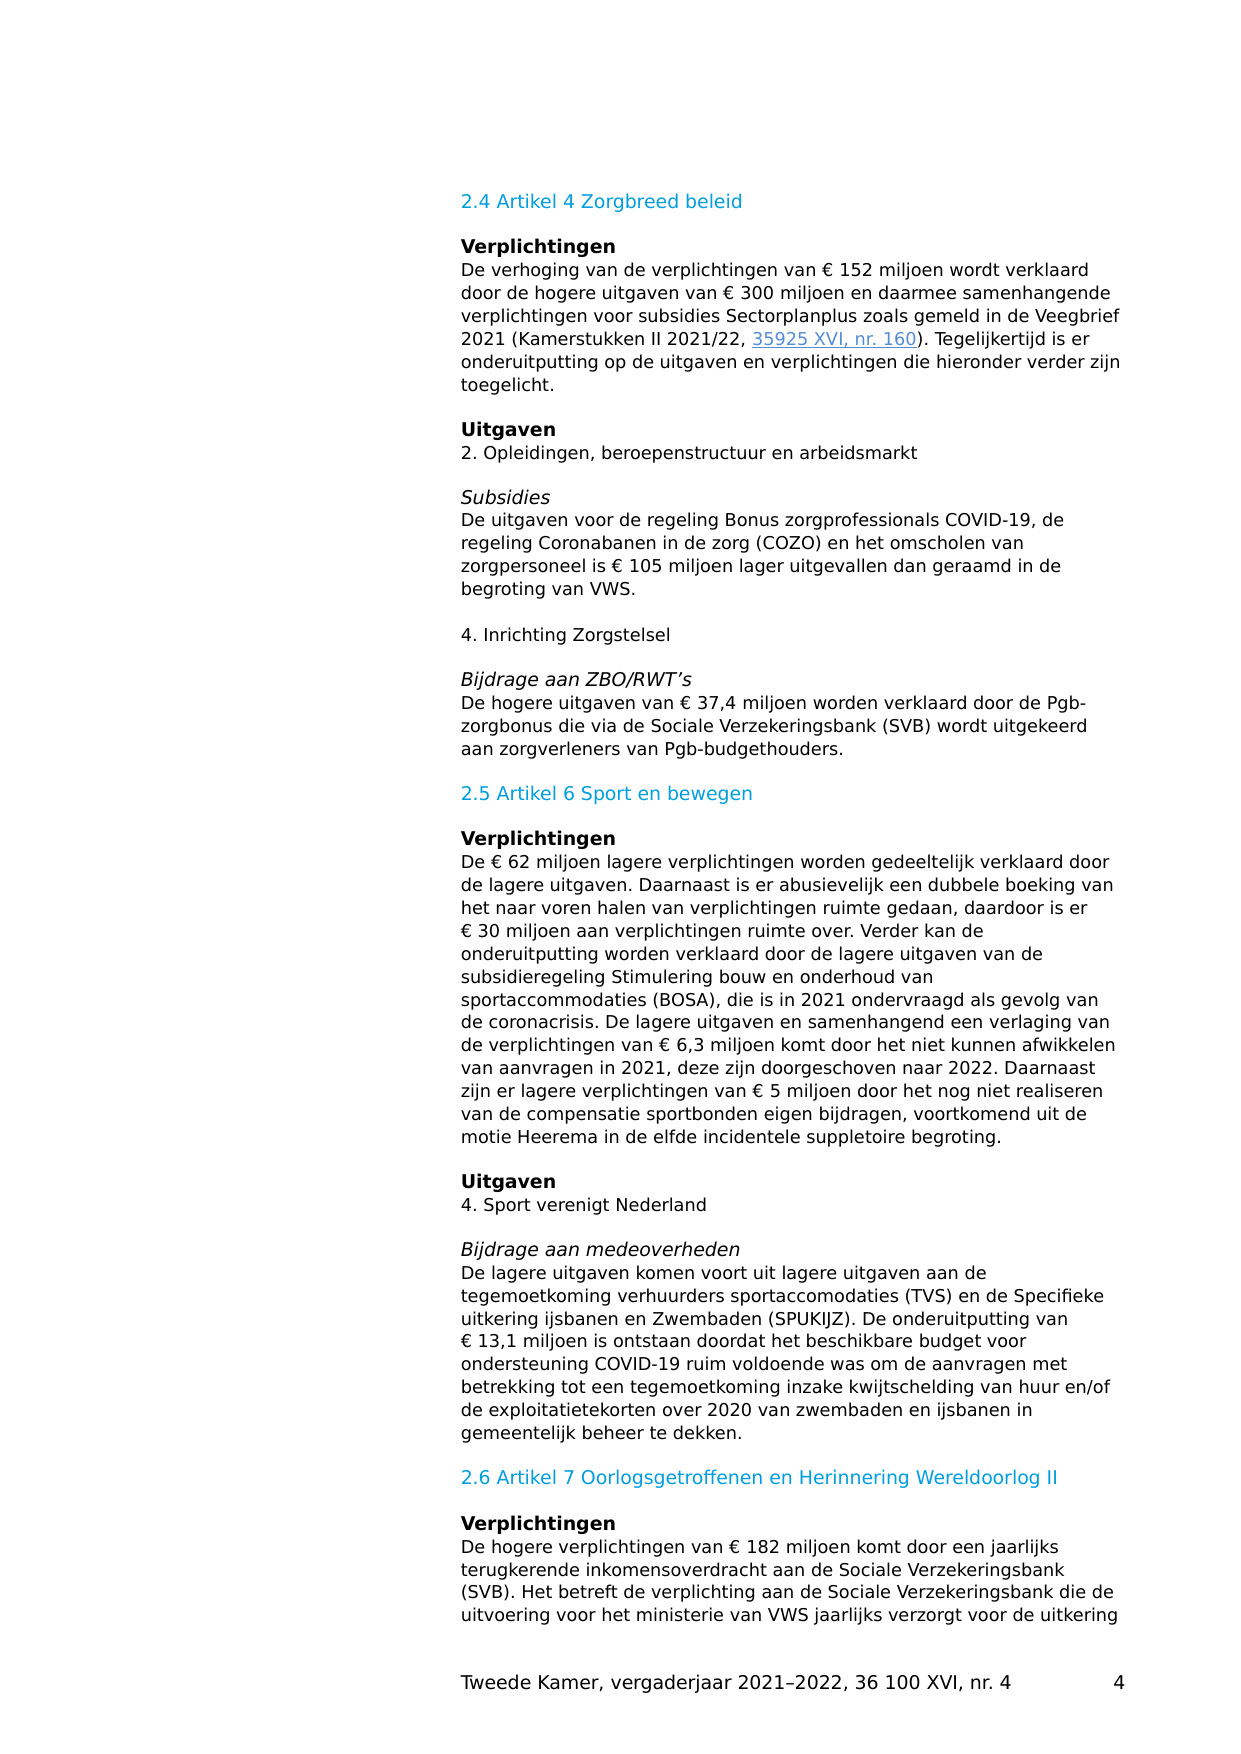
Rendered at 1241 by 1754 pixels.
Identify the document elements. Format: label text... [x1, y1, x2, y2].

text De lagere uitgaven komen voort uit lagere uitgaven aan de tegemoetkoming verhuurders sportaccomodaties (TVS) en de Specifieke uitkering ijsbanen en Zwembaden (SPUKIJZ). De onderuitputting van € 13,1 miljoen is ontstaan doordat het beschikbare budget voor ondersteuning COVID-19 ruim voldoende was om de aanvragen met betrekking tot een tegemoetkoming inzake kwijtschelding van huur en/of de exploitatietekorten over 2020 van zwembaden en ijsbanen in gemeentelijk beheer te dekken. [461, 1261, 1125, 1444]
text De € 62 miljoen lagere verplichtingen worden gedeeltelijk verklaard door de lagere uitgaven. Daarnaast is er abusievelijk een dubbele boeking van het naar voren halen van verplichtingen ruimte gedaan, daardoor is er € 30 miljoen aan verplichtingen ruimte over. Verder kan de onderuitputting worden verklaard door de lagere uitgaven van de subsidieregeling Stimulering bouw en onderhoud van sportaccommodaties (BOSA), die is in 2021 ondervraagd als gevolg van de coronacrisis. De lagere uitgaven en samenhangend een verlaging van de verplichtingen van € 6,3 miljoen komt door het niet kunnen afwikkelen van aanvragen in 2021, deze zijn doorgeschoven naar 2022. Daarnaast zijn er lagere verplichtingen van € 5 miljoen door het nog niet realiseren van de compensatie sportbonden eigen bijdragen, voortkomend uit de motie Heerema in de elfde incidentele suppletoire begroting. [461, 850, 1125, 1148]
text De verhoging van de verplichtingen van € 152 miljoen wordt verklaard door de hogere uitgaven van € 300 miljoen en daarmee samenhangende verplichtingen voor subsidies Sectorplanplus zoals gemeld in de Veegbrief 2021 (Kamerstukken II 2021/22, 35925 XVI, nr. 160). Tegelijkertijd is er onderuitputting op de uitgaven en verplichtingen die hieronder verder zijn toegelicht. [461, 258, 1125, 396]
text Bijdrage aan medeoverheden [461, 1239, 1125, 1261]
text Uitgaven [461, 1171, 1125, 1193]
text Verplichtingen [461, 828, 1125, 850]
text 4. Sport verenigt Nederland [461, 1193, 1125, 1216]
text Verplichtingen [461, 1513, 1125, 1535]
title 2.4 Artikel 4 Zorgbreed beleid [461, 191, 1125, 213]
text 2. Opleidingen, beroepenstructuur en arbeidsmarkt [461, 441, 1125, 464]
text 4. Inrichting Zorgstelsel [461, 623, 1125, 646]
title 2.5 Artikel 6 Sport en bewegen [461, 783, 1125, 804]
text Verplichtingen [461, 236, 1125, 258]
text De hogere uitgaven van € 37,4 miljoen worden verklaard door de Pgb-zorgbonus die via de Sociale Verzekeringsbank (SVB) wordt uitgekeerd aan zorgverleners van Pgb-budgethouders. [461, 691, 1125, 760]
title 2.6 Artikel 7 Oorlogsgetroffenen en Herinnering Wereldoorlog II [461, 1467, 1125, 1489]
text Subsidies [461, 487, 1125, 508]
text De hogere verplichtingen van € 182 miljoen komt door een jaarlijks terugkerende inkomensoverdracht aan de Sociale Verzekeringsbank (SVB). Het betreft de verplichting aan de Sociale Verzekeringsbank die de uitvoering voor het ministerie van VWS jaarlijks verzorgt voor de uitkering [461, 1535, 1125, 1626]
text Bijdrage aan ZBO/RWT’s [461, 669, 1125, 691]
text De uitgaven voor de regeling Bonus zorgprofessionals COVID-19, de regeling Coronabanen in de zorg (COZO) en het omscholen van zorgpersoneel is € 105 miljoen lager uitgevallen dan geraamd in de begroting van VWS. [461, 508, 1125, 600]
text Uitgaven [461, 419, 1125, 441]
